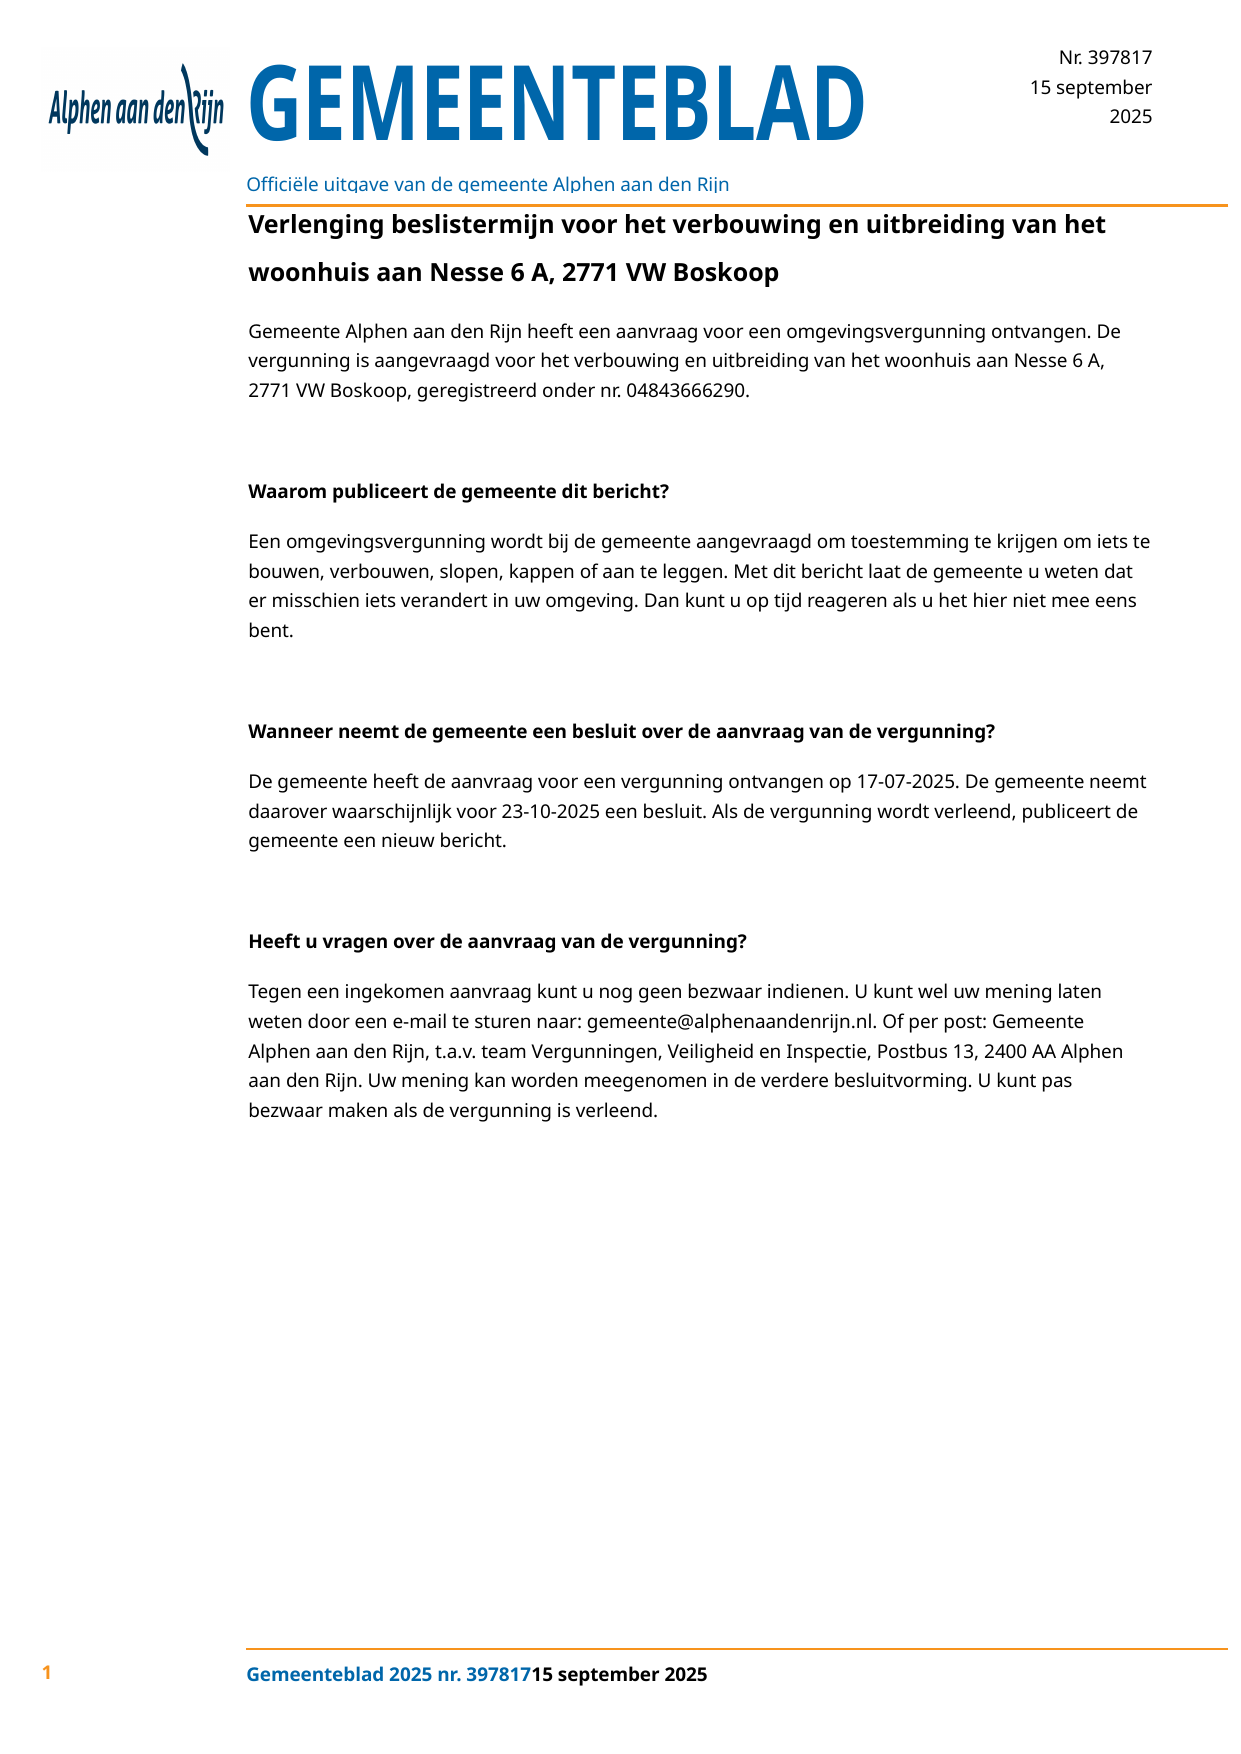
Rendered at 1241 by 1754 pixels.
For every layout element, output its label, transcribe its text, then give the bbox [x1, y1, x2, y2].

text De gemeente heeft de aanvraag voor een vergunning ontvangen op 17-07-2025. De gemeente neemt daarover waarschijnlijk voor 23-10-2025 een besluit. Als de vergunning wordt verleend, publiceert de gemeente een nieuw bericht. [248, 768, 1152, 853]
text Gemeente Alphen aan den Rijn heeft een aanvraag voor een omgevingsvergunning ontvangen. De vergunning is aangevraagd voor het verbouwing en uitbreiding van het woonhuis aan Nesse 6 A, 2771 VW Boskoop, geregistreerd onder nr. 04843666290. [248, 318, 1152, 403]
text Tegen een ingekomen aanvraag kunt u nog geen bezwaar indienen. U kunt wel uw mening laten weten door een e-mail te sturen naar: gemeente@alphenaandenrijn.nl. Of per post: Gemeente Alphen aan den Rijn, t.a.v. team Vergunningen, Veiligheid en Inspectie, Postbus 13, 2400 AA Alphen aan den Rijn. Uw mening kan worden meegenomen in de verdere besluitvorming. U kunt pas bezwaar maken als de vergunning is verleend. [248, 979, 1152, 1123]
text Wanneer neemt de gemeente een besluit over de aanvraag van de vergunning? [248, 718, 1152, 744]
text Een omgevingsvergunning wordt bij de gemeente aangevraagd om toestemming te krijgen om iets te bouwen, verbouwen, slopen, kappen of aan te leggen. Met dit bericht laat de gemeente u weten dat er misschien iets verandert in uw omgeving. Dan kunt u op tijd reageren als u het hier niet mee eens bent. [248, 528, 1152, 643]
text Waarom publiceert de gemeente dit bericht? [248, 478, 1152, 504]
picture [41, 47, 231, 172]
text Heeft u vragen over de aanvraag van de vergunning? [248, 928, 1152, 954]
text Verlenging beslistermijn voor het verbouwing en uitbreiding van het woonhuis aan Nesse 6 A, 2771 VW Boskoop [248, 207, 1152, 288]
